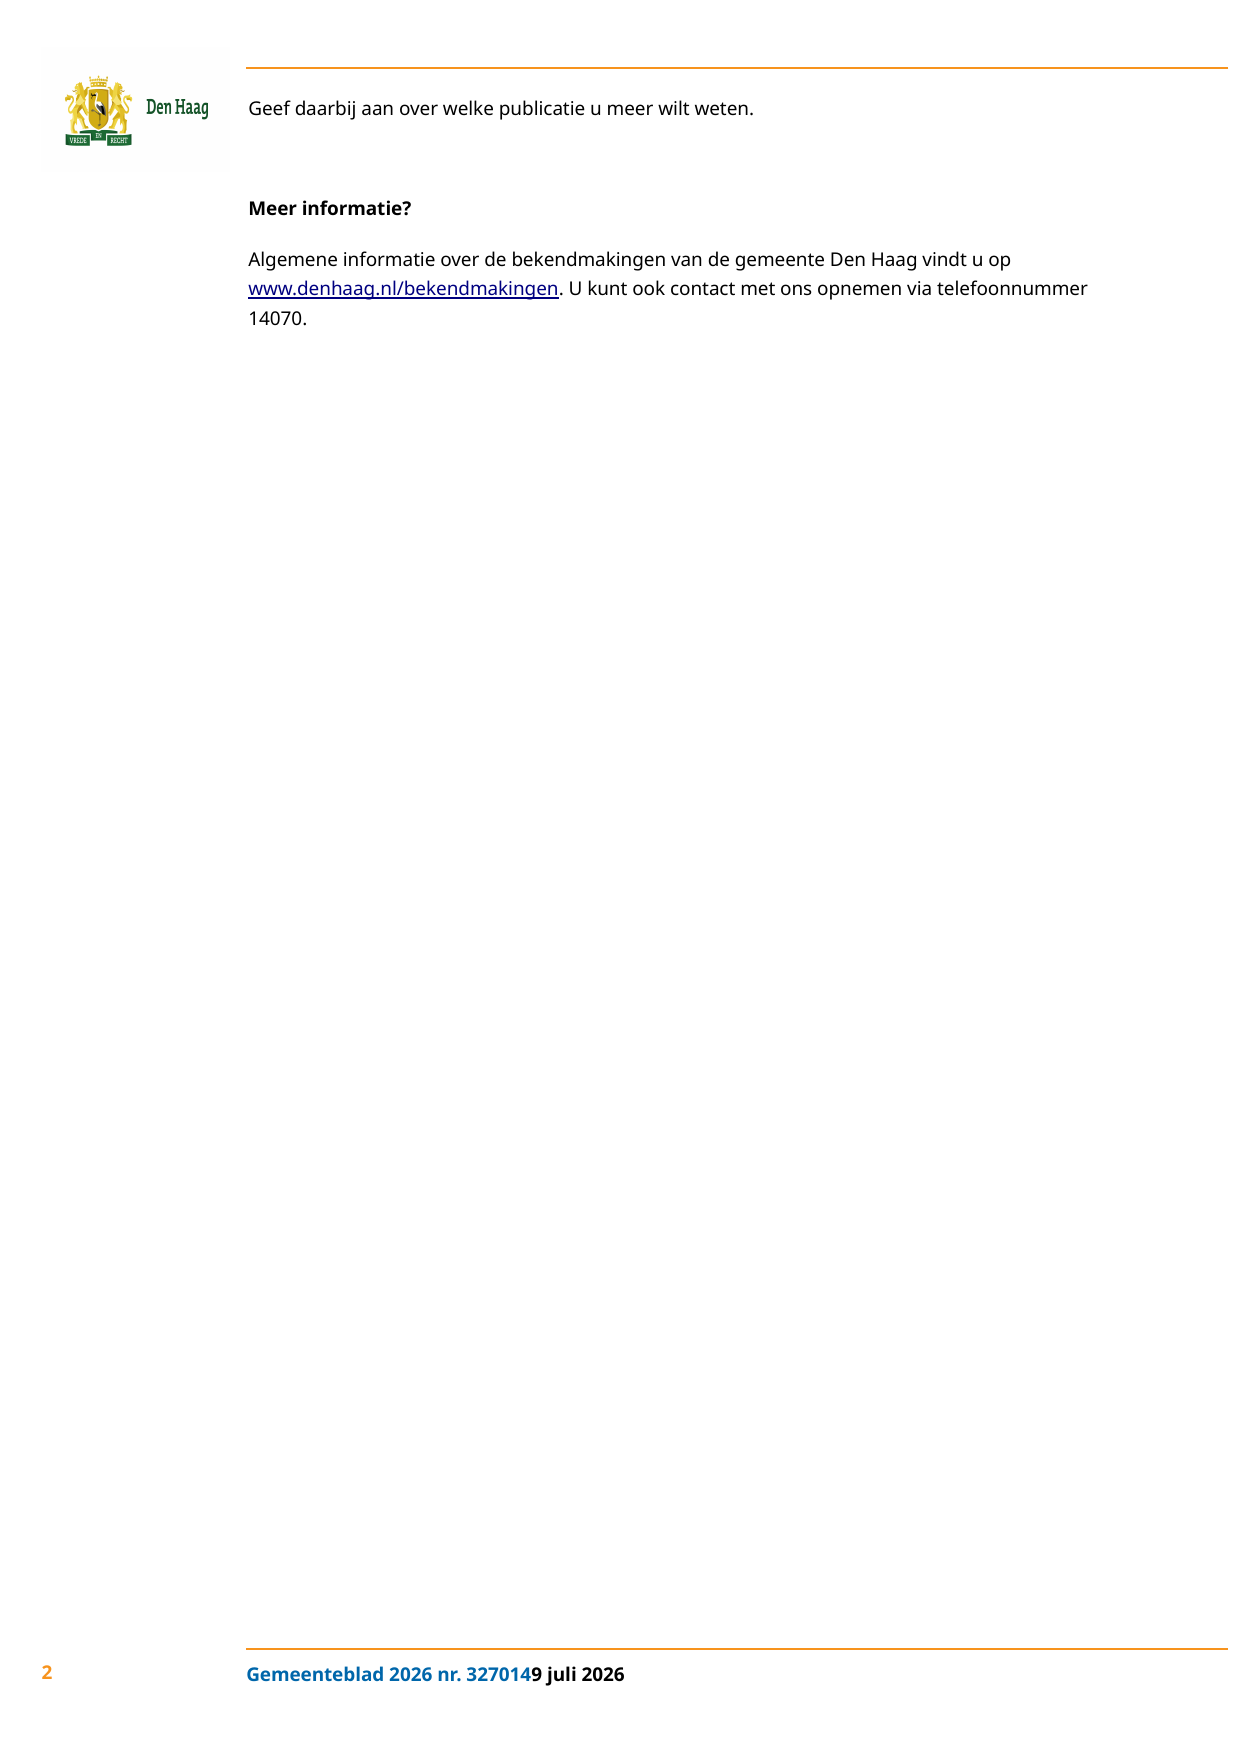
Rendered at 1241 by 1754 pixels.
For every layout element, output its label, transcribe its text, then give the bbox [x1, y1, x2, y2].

text Meer informatie? [248, 196, 1152, 221]
text Algemene informatie over de bekendmakingen van de gemeente Den Haag vindt u op www.denhaag.nl/bekendmakingen. U kunt ook contact met ons opnemen via telefoonnummer 14070. [248, 246, 1152, 331]
text Geef daarbij aan over welke publicatie u meer wilt weten. [248, 95, 1152, 121]
picture [41, 47, 231, 172]
